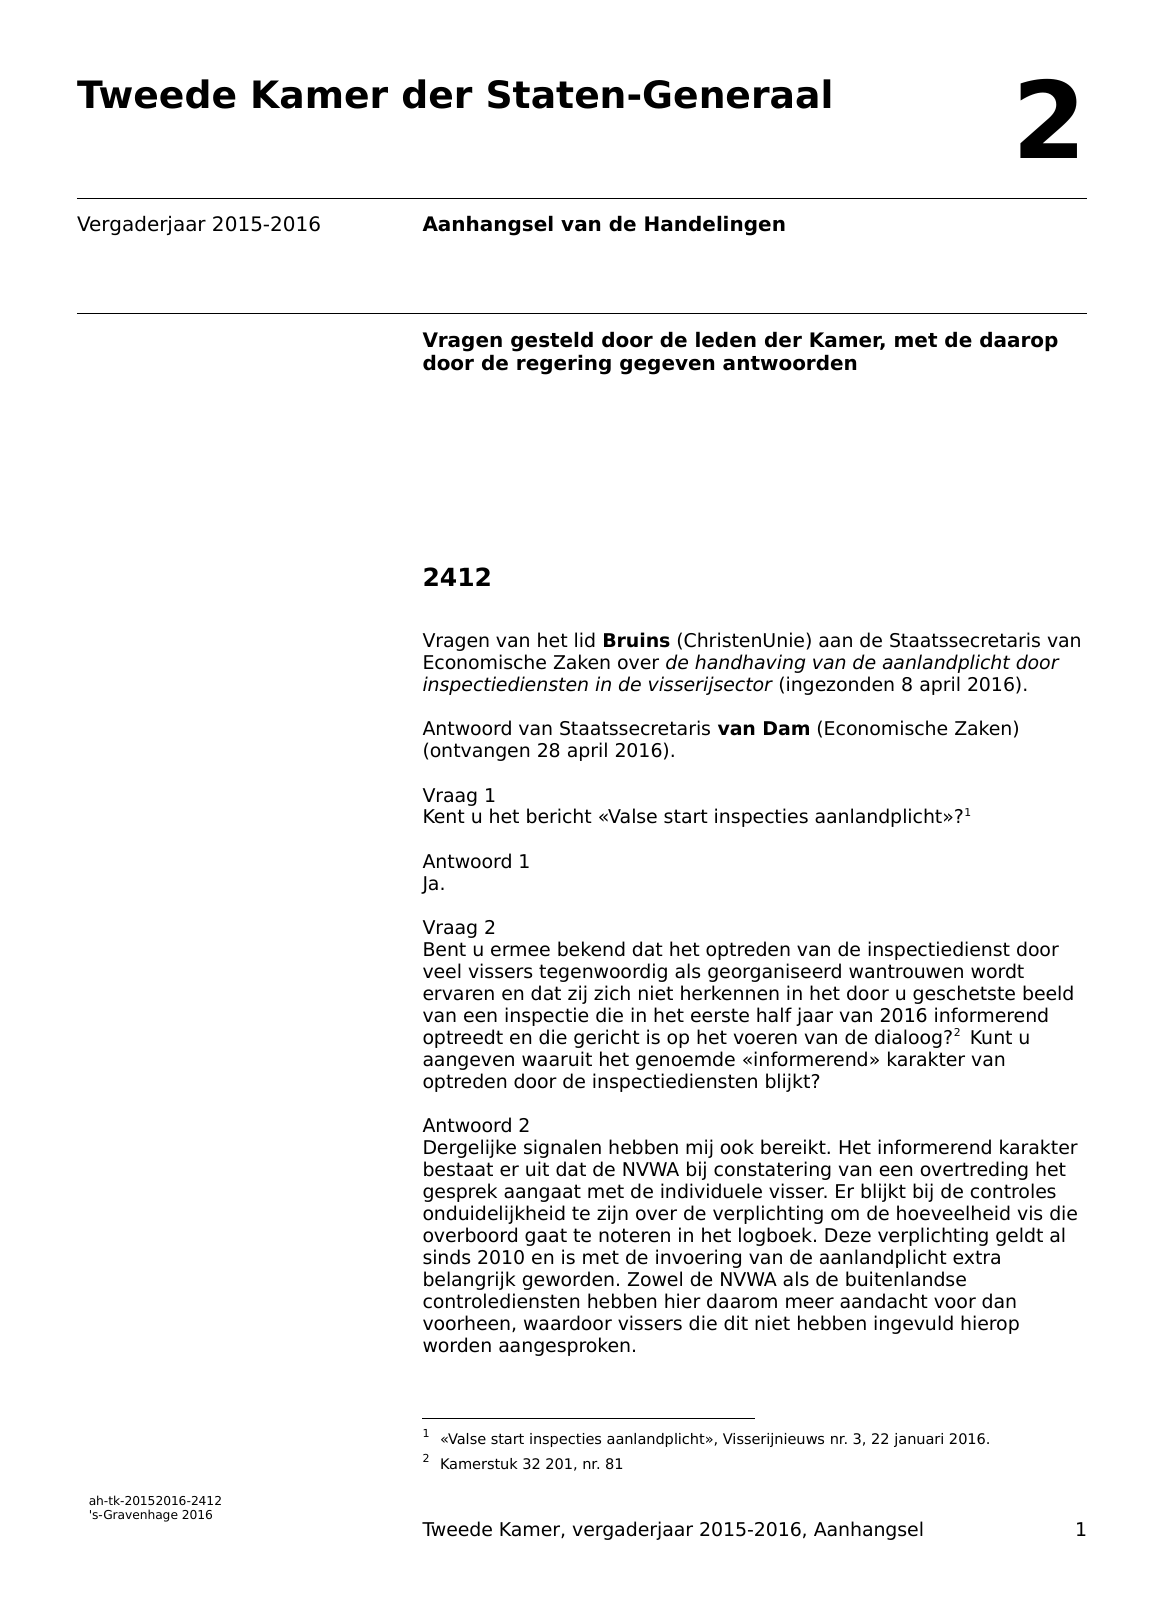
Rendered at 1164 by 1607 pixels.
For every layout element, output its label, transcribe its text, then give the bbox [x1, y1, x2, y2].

table_cell Vergaderjaar 2015-2016 [77, 199, 422, 313]
text Vraag 2 [422, 917, 1087, 939]
text Vraag 1 [422, 784, 1087, 806]
text Kamerstuk 32 201, nr. 81 [422, 1452, 1087, 1474]
text Vragen van het lid Bruins (ChristenUnie) aan de Staatssecretaris van Economische Zaken over de handhaving van de aanlandplicht door inspectiediensten in de visserijsector (ingezonden 8 april 2016). [422, 630, 1087, 696]
text 's-Gravenhage 2016 [88, 1508, 323, 1522]
text 2412 [422, 563, 1087, 592]
text Antwoord 2 [422, 1115, 1087, 1137]
text Antwoord van Staatssecretaris van Dam (Economische Zaken) (ontvangen 28 april 2016). [422, 718, 1087, 762]
table_cell Vragen gesteld door de leden der Kamer, met de daarop door de regering gegeven antwoorden [422, 314, 1087, 375]
text ah-tk-20152016-2412 [88, 1494, 323, 1508]
table_header 2 [886, 59, 1087, 198]
text Ja. [422, 873, 1087, 894]
table_cell Aanhangsel van de Handelingen [422, 199, 1087, 313]
text «Valse start inspecties aanlandplicht», Visserijnieuws nr. 3, 22 januari 2016. [422, 1427, 1087, 1449]
table_header Tweede Kamer der Staten-Generaal [77, 59, 886, 198]
text Antwoord 1 [422, 851, 1087, 873]
text Dergelijke signalen hebben mij ook bereikt. Het informerend karakter bestaat er uit dat de NVWA bij constatering van een overtreding het gesprek aangaat met de individuele visser. Er blijkt bij de controles onduidelijkheid te zijn over de verplichting om de hoeveelheid vis die overboord gaat te noteren in het logboek. Deze verplichting geldt al sinds 2010 en is met de invoering van de aanlandplicht extra belangrijk geworden. Zowel de NVWA als de buitenlandse controlediensten hebben hier daarom meer aandacht voor dan voorheen, waardoor vissers die dit niet hebben ingevuld hierop worden aangesproken. [422, 1137, 1087, 1357]
text Kent u het bericht «Valse start inspecties aanlandplicht»? [422, 806, 1087, 828]
table_cell [77, 314, 422, 375]
text Bent u ermee bekend dat het optreden van de inspectiedienst door veel vissers tegenwoordig als georganiseerd wantrouwen wordt ervaren en dat zij zich niet herkennen in het door u geschetste beeld van een inspectie die in het eerste half jaar van 2016 informerend optreedt en die gericht is op het voeren van de dialoog? Kunt u aangeven waaruit het genoemde «informerend» karakter van optreden door de inspectiediensten blijkt? [422, 939, 1087, 1093]
